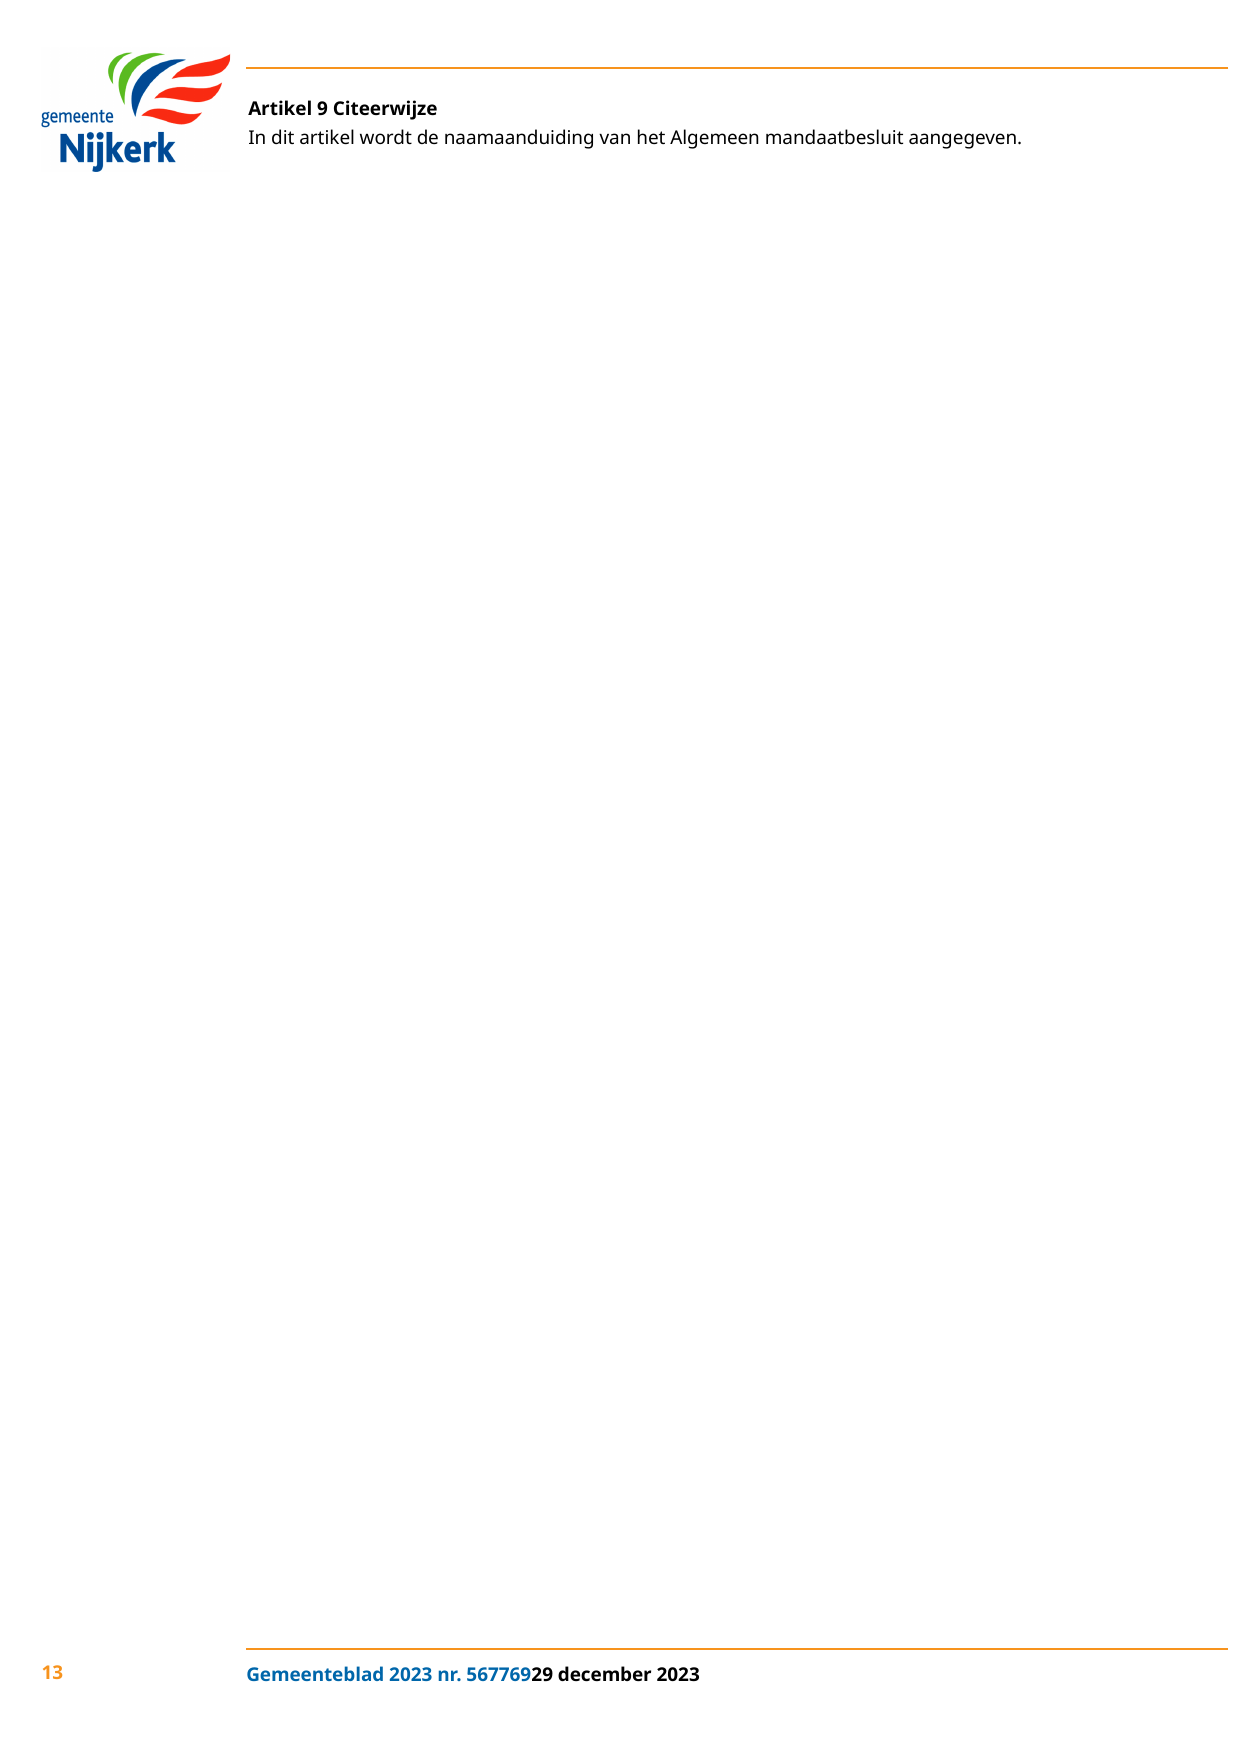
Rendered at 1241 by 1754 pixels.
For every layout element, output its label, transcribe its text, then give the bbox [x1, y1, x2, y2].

picture [41, 47, 231, 172]
text Artikel 9 Citeerwijze [248, 95, 1152, 121]
text In dit artikel wordt de naamaanduiding van het Algemeen mandaatbesluit aangegeven. [248, 124, 1152, 150]
